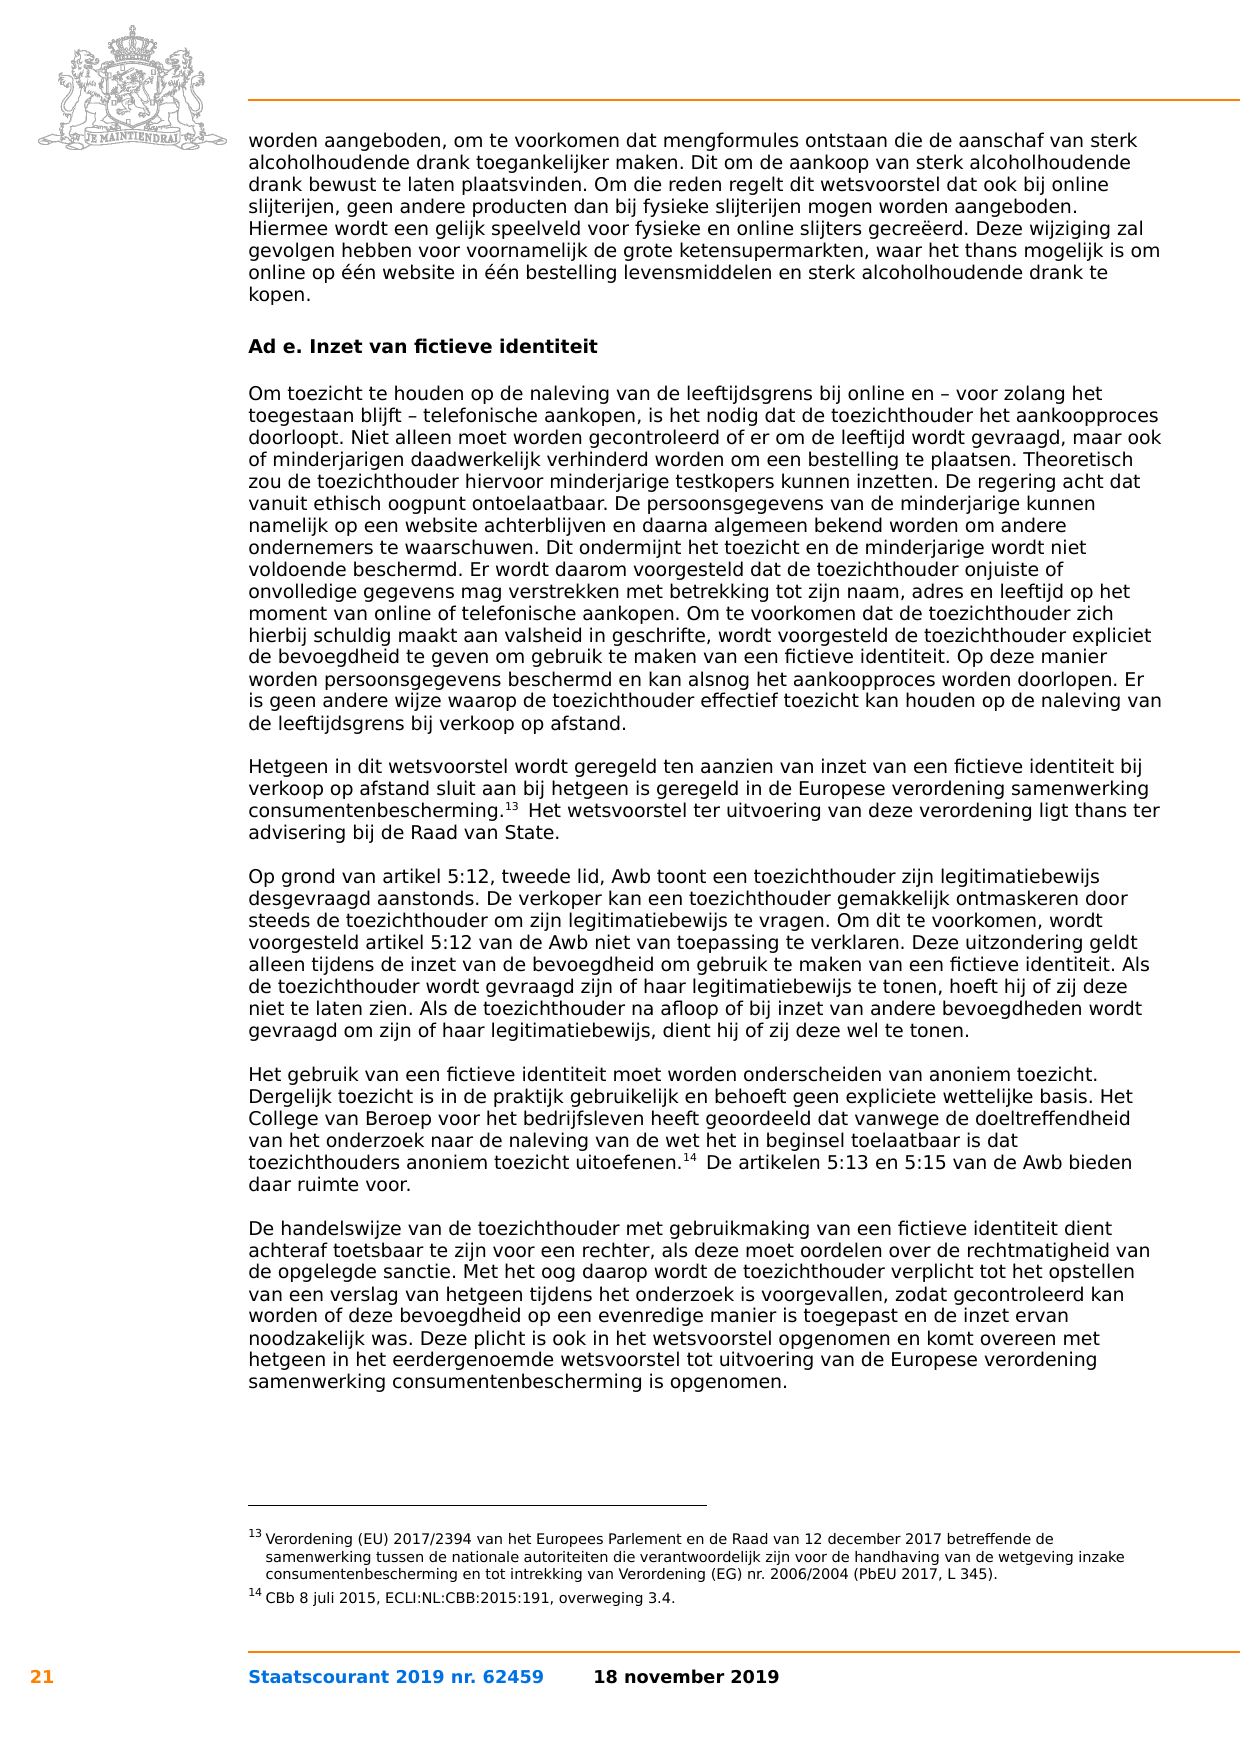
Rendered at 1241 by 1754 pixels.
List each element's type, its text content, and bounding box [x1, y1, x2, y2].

subtitle Ad e. Inzet van fictieve identiteit [248, 336, 1163, 358]
text Om toezicht te houden op de naleving van de leeftijdsgrens bij online en – voor zolang het toegestaan blijft – telefonische aankopen, is het nodig dat de toezichthouder het aankoopproces doorloopt. Niet alleen moet worden gecontroleerd of er om de leeftijd wordt gevraagd, maar ook of minderjarigen daadwerkelijk verhinderd worden om een bestelling te plaatsen. Theoretisch zou de toezichthouder hiervoor minderjarige testkopers kunnen inzetten. De regering acht dat vanuit ethisch oogpunt ontoelaatbaar. De persoonsgegevens van de minderjarige kunnen namelijk op een website achterblijven en daarna algemeen bekend worden om andere ondernemers te waarschuwen. Dit ondermijnt het toezicht en de minderjarige wordt niet voldoende beschermd. Er wordt daarom voorgesteld dat de toezichthouder onjuiste of onvolledige gegevens mag verstrekken met betrekking tot zijn naam, adres en leeftijd op het moment van online of telefonische aankopen. Om te voorkomen dat de toezichthouder zich hierbij schuldig maakt aan valsheid in geschrifte, wordt voorgesteld de toezichthouder expliciet de bevoegdheid te geven om gebruik te maken van een fictieve identiteit. Op deze manier worden persoonsgegevens beschermd en kan alsnog het aankoopproces worden doorlopen. Er is geen andere wijze waarop de toezichthouder effectief toezicht kan houden op de naleving van de leeftijdsgrens bij verkoop op afstand. [248, 383, 1163, 734]
text Op grond van artikel 5:12, tweede lid, Awb toont een toezichthouder zijn legitimatiebewijs desgevraagd aanstonds. De verkoper kan een toezichthouder gemakkelijk ontmaskeren door steeds de toezichthouder om zijn legitimatiebewijs te vragen. Om dit te voorkomen, wordt voorgesteld artikel 5:12 van de Awb niet van toepassing te verklaren. Deze uitzondering geldt alleen tijdens de inzet van de bevoegdheid om gebruik te maken van een fictieve identiteit. Als de toezichthouder wordt gevraagd zijn of haar legitimatiebewijs te tonen, hoeft hij of zij deze niet te laten zien. Als de toezichthouder na afloop of bij inzet van andere bevoegdheden wordt gevraagd om zijn of haar legitimatiebewijs, dient hij of zij deze wel te tonen. [248, 866, 1163, 1042]
text Hetgeen in dit wetsvoorstel wordt geregeld ten aanzien van inzet van een fictieve identiteit bij verkoop op afstand sluit aan bij hetgeen is geregeld in de Europese verordening samenwerking consumentenbescherming. Het wetsvoorstel ter uitvoering van deze verordening ligt thans ter advisering bij de Raad van State. [248, 756, 1163, 844]
text Verordening (EU) 2017/2394 van het Europees Parlement en de Raad van 12 december 2017 betreffende de samenwerking tussen de nationale autoriteiten die verantwoordelijk zijn voor de handhaving van de wetgeving inzake consumentenbescherming en tot intrekking van Verordening (EG) nr. 2006/2004 (PbEU 2017, L 345). [248, 1527, 1163, 1583]
text De handelswijze van de toezichthouder met gebruikmaking van een fictieve identiteit dient achteraf toetsbaar te zijn voor een rechter, als deze moet oordelen over de rechtmatigheid van de opgelegde sanctie. Met het oog daarop wordt de toezichthouder verplicht tot het opstellen van een verslag van hetgeen tijdens het onderzoek is voorgevallen, zodat gecontroleerd kan worden of deze bevoegdheid op een evenredige manier is toegepast en de inzet ervan noodzakelijk was. Deze plicht is ook in het wetsvoorstel opgenomen en komt overeen met hetgeen in het eerdergenoemde wetsvoorstel tot uitvoering van de Europese verordening samenwerking consumentenbescherming is opgenomen. [248, 1217, 1163, 1393]
text Het gebruik van een fictieve identiteit moet worden onderscheiden van anoniem toezicht. Dergelijk toezicht is in de praktijk gebruikelijk en behoeft geen expliciete wettelijke basis. Het College van Beroep voor het bedrijfsleven heeft geoordeeld dat vanwege de doeltreffendheid van het onderzoek naar de naleving van de wet het in beginsel toelaatbaar is dat toezichthouders anoniem toezicht uitoefenen. De artikelen 5:13 en 5:15 van de Awb bieden daar ruimte voor. [248, 1064, 1163, 1196]
text worden aangeboden, om te voorkomen dat mengformules ontstaan die de aanschaf van sterk alcoholhoudende drank toegankelijker maken. Dit om de aankoop van sterk alcoholhoudende drank bewust te laten plaatsvinden. Om die reden regelt dit wetsvoorstel dat ook bij online slijterijen, geen andere producten dan bij fysieke slijterijen mogen worden aangeboden. Hiermee wordt een gelijk speelveld voor fysieke en online slijters gecreëerd. Deze wijziging zal gevolgen hebben voor voornamelijk de grote ketensupermarkten, waar het thans mogelijk is om online op één website in één bestelling levensmiddelen en sterk alcoholhoudende drank te kopen. [248, 130, 1163, 306]
picture [38, 25, 227, 150]
text CBb 8 juli 2015, ECLI:NL:CBB:2015:191, overweging 3.4. [248, 1586, 1163, 1608]
